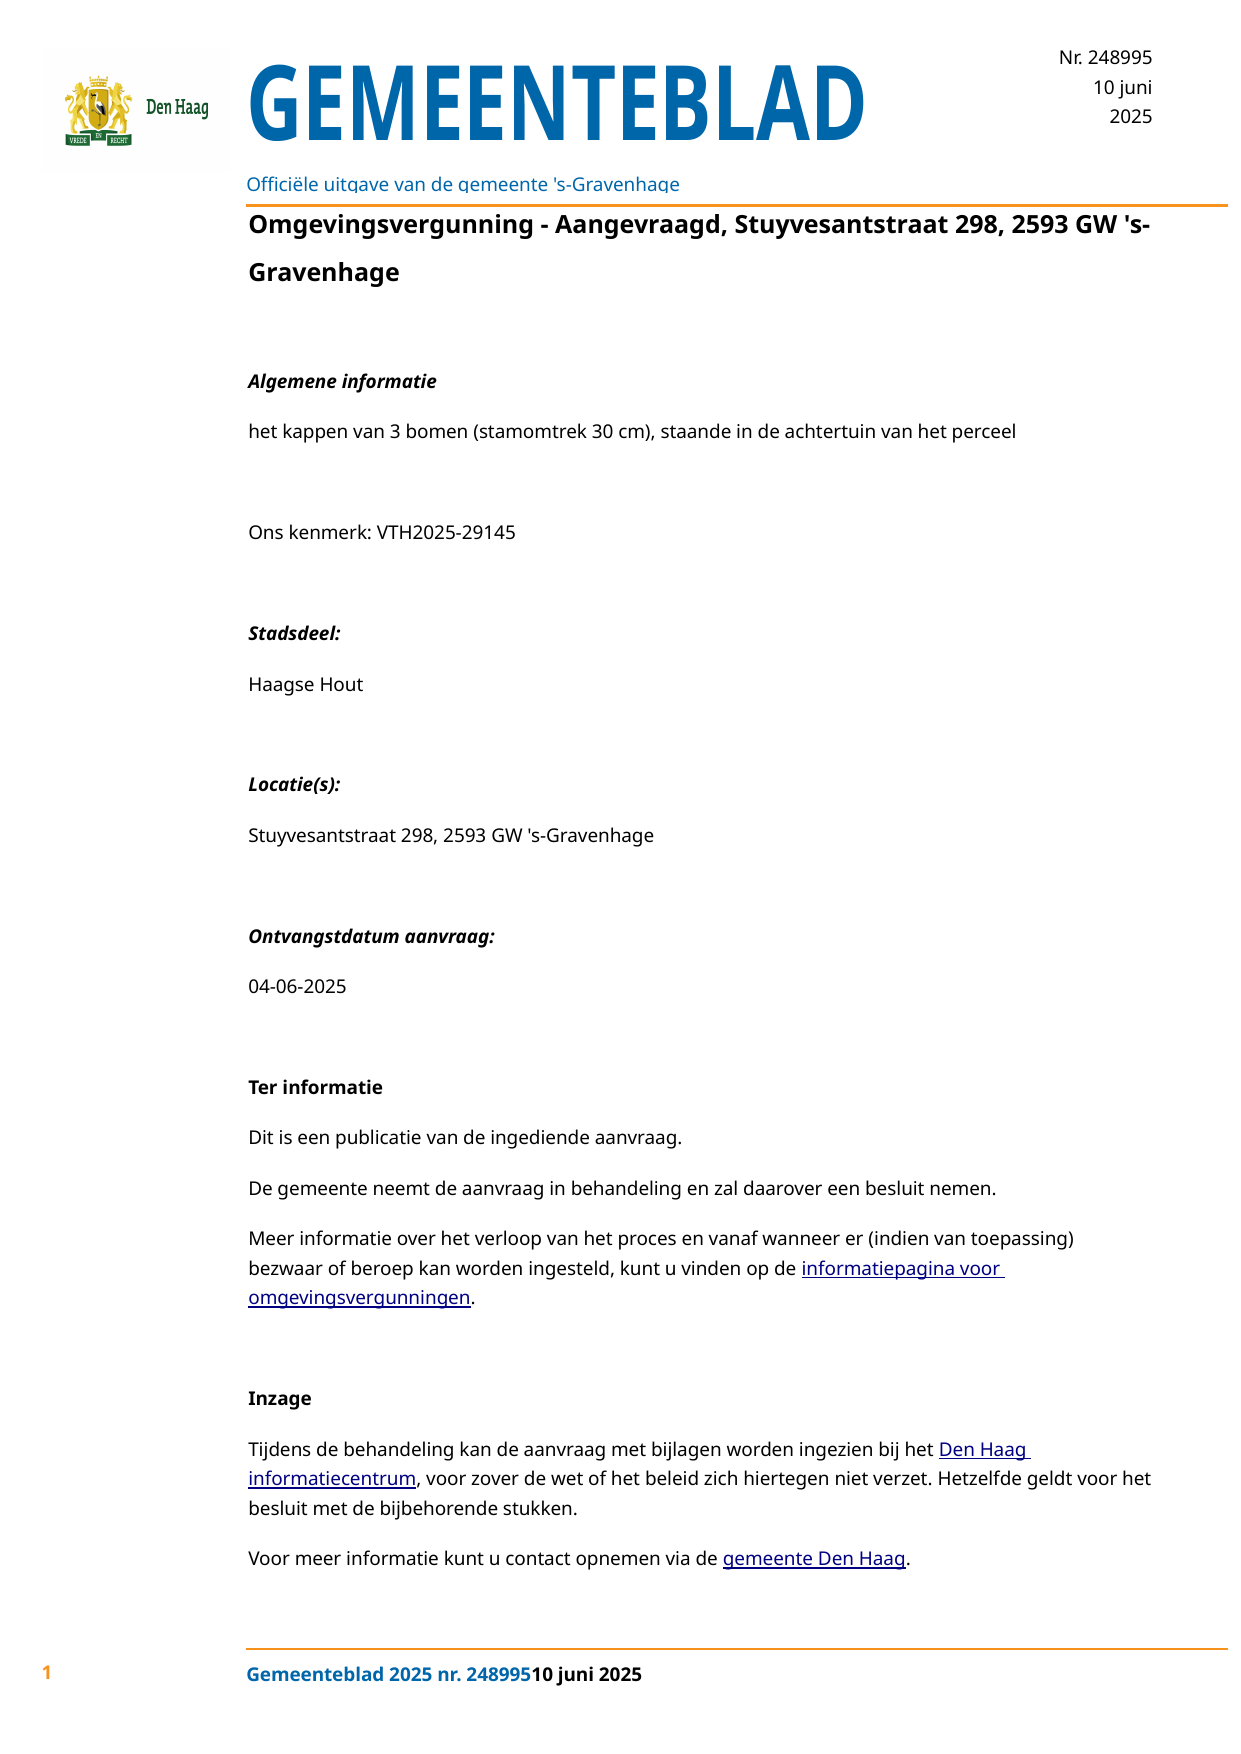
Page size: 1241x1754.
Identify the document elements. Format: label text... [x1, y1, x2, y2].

text Meer informatie over het verloop van het proces en vanaf wanneer er (indien van toepassing) bezwaar of beroep kan worden ingesteld, kunt u vinden op de informatiepagina voor omgevingsvergunningen. [248, 1225, 1152, 1310]
text Dit is een publicatie van de ingediende aanvraag. [248, 1124, 1152, 1150]
text Ons kenmerk: VTH2025-29145 [248, 519, 1152, 545]
picture [41, 47, 231, 172]
text Haagse Hout [248, 671, 1152, 697]
text Stadsdeel: [248, 620, 1152, 646]
text Ter informatie [248, 1074, 1152, 1100]
text Voor meer informatie kunt u contact opnemen via de gemeente Den Haag. [248, 1545, 1152, 1571]
text Tijdens de behandeling kan de aanvraag met bijlagen worden ingezien bij het Den Haag informatiecentrum, voor zover de wet of het beleid zich hiertegen niet verzet. Hetzelfde geldt voor het besluit met de bijbehorende stukken. [248, 1436, 1152, 1521]
text het kappen van 3 bomen (stamomtrek 30 cm), staande in de achtertuin van het perceel [248, 419, 1152, 444]
text Inzage [248, 1385, 1152, 1411]
text 04-06-2025 [248, 973, 1152, 999]
text Stuyvesantstraat 298, 2593 GW 's-Gravenhage [248, 822, 1152, 848]
text Ontvangstdatum aanvraag: [248, 923, 1152, 949]
text Omgevingsvergunning - Aangevraagd, Stuyvesantstraat 298, 2593 GW 's-Gravenhage [248, 207, 1152, 288]
text De gemeente neemt de aanvraag in behandeling en zal daarover een besluit nemen. [248, 1175, 1152, 1201]
text Algemene informatie [248, 368, 1152, 394]
text Locatie(s): [248, 772, 1152, 797]
